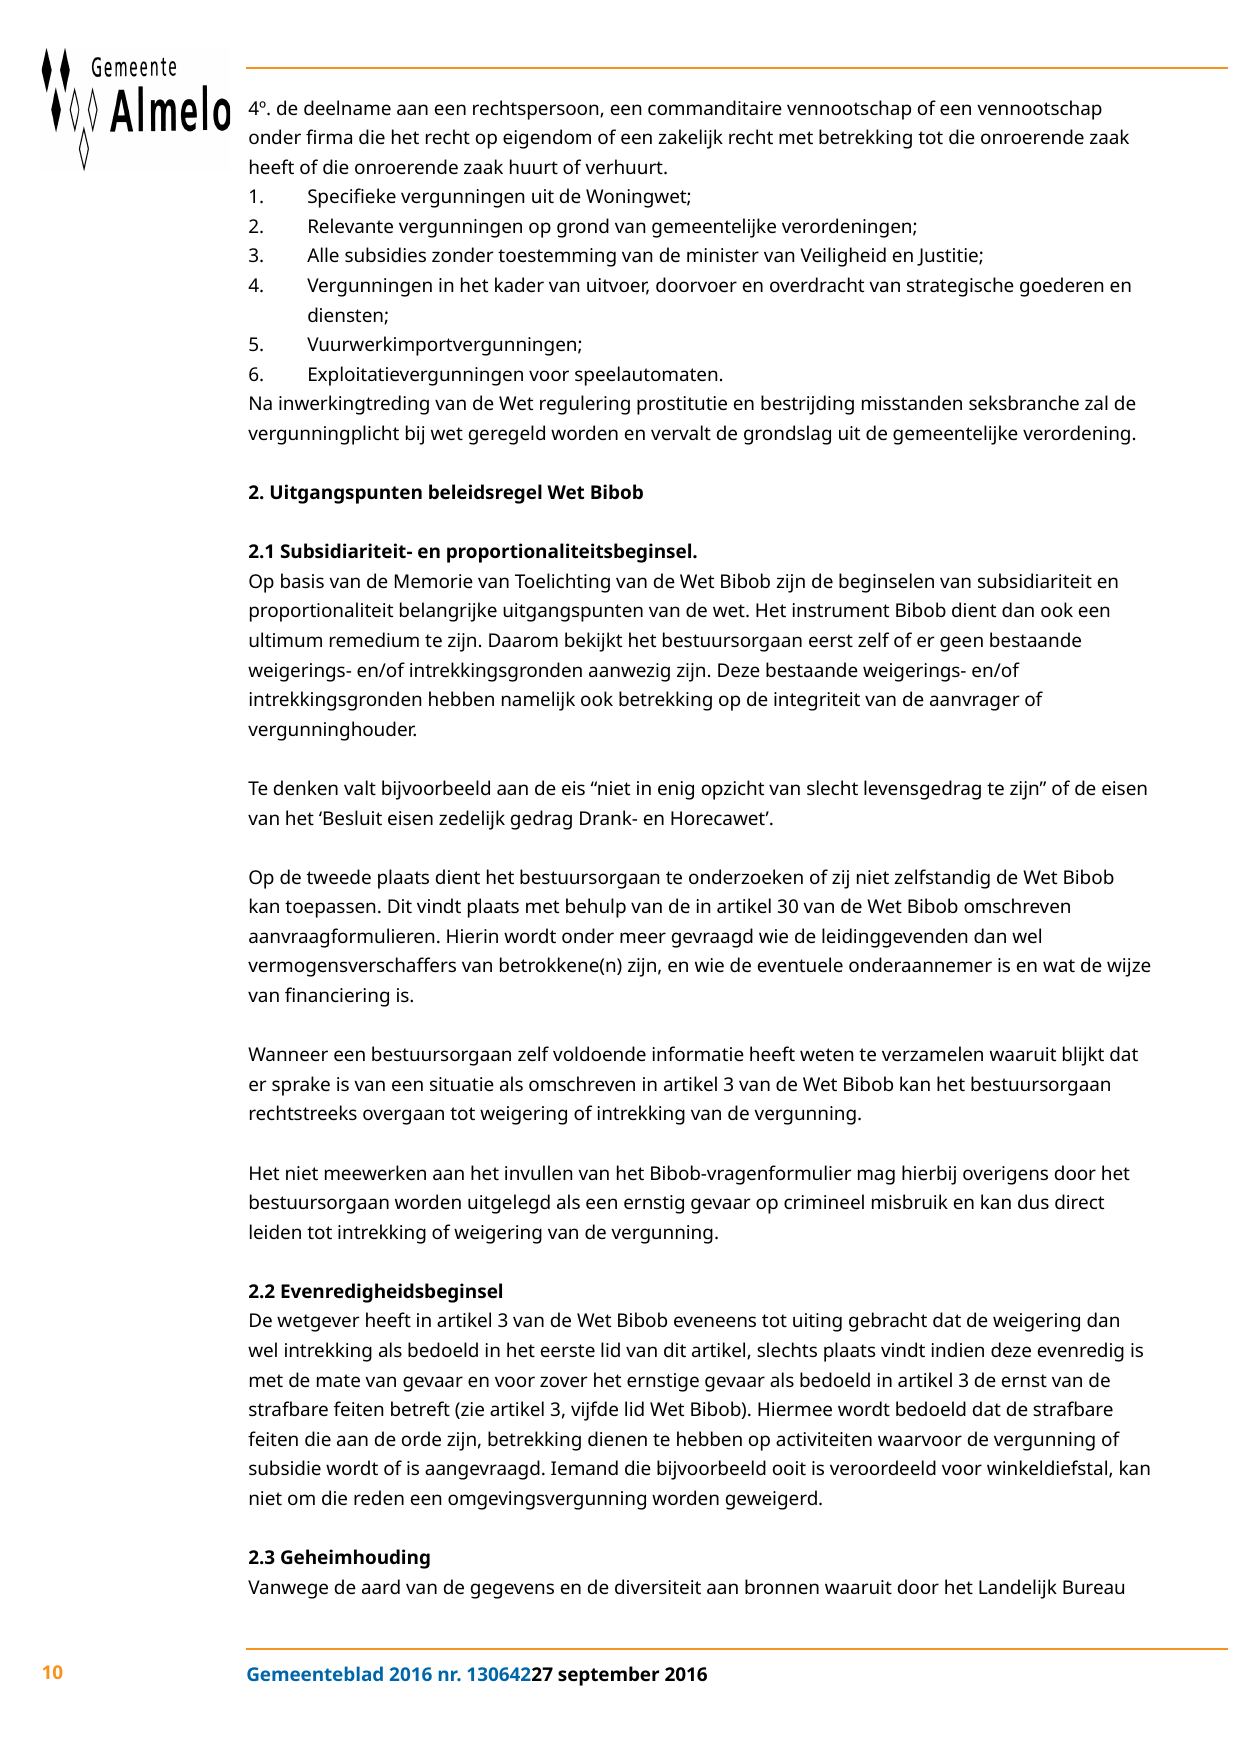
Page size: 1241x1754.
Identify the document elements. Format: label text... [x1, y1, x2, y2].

text Op de tweede plaats dient het bestuursorgaan te onderzoeken of zij niet zelfstandig de Wet Bibob kan toepassen. Dit vindt plaats met behulp van de in artikel 30 van de Wet Bibob omschreven aanvraagformulieren. Hierin wordt onder meer gevraagd wie de leidinggevenden dan wel vermogensverschaffers van betrokkene(n) zijn, en wie de eventuele onderaannemer is en wat de wijze van financiering is. [248, 864, 1152, 1008]
text 2.2 Evenredigheidsbeginsel [248, 1278, 1152, 1304]
list Exploitatievergunningen voor speelautomaten. [248, 361, 1152, 387]
list Vergunningen in het kader van uitvoer, doorvoer en overdracht van strategische goederen en diensten; [248, 272, 1152, 328]
text Wanneer een bestuursorgaan zelf voldoende informatie heeft weten te verzamelen waaruit blijkt dat er sprake is van een situatie als omschreven in artikel 3 van de Wet Bibob kan het bestuursorgaan rechtstreeks overgaan tot weigering of intrekking van de vergunning. [248, 1041, 1152, 1126]
list Alle subsidies zonder toestemming van de minister van Veiligheid en Justitie; [248, 243, 1152, 268]
text Op basis van de Memorie van Toelichting van de Wet Bibob zijn de beginselen van subsidiariteit en proportionaliteit belangrijke uitgangspunten van de wet. Het instrument Bibob dient dan ook een ultimum remedium te zijn. Daarom bekijkt het bestuursorgaan eerst zelf of er geen bestaande weigerings- en/of intrekkingsgronden aanwezig zijn. Deze bestaande weigerings- en/of intrekkingsgronden hebben namelijk ook betrekking op de integriteit van de aanvrager of vergunninghouder. [248, 568, 1152, 742]
text Het niet meewerken aan het invullen van het Bibob-vragenformulier mag hierbij overigens door het bestuursorgaan worden uitgelegd als een ernstig gevaar op crimineel misbruik en kan dus direct leiden tot intrekking of weigering van de vergunning. [248, 1160, 1152, 1245]
text Te denken valt bijvoorbeeld aan de eis “niet in enig opzicht van slecht levensgedrag te zijn” of de eisen van het ‘Besluit eisen zedelijk gedrag Drank- en Horecawet’. [248, 775, 1152, 831]
text Vanwege de aard van de gegevens en de diversiteit aan bronnen waaruit door het Landelijk Bureau [248, 1574, 1152, 1600]
text Na inwerkingtreding van de Wet regulering prostitutie en bestrijding misstanden seksbranche zal de vergunningplicht bij wet geregeld worden en vervalt de grondslag uit de gemeentelijke verordening. [248, 391, 1152, 446]
text 4º. de deelname aan een rechtspersoon, een commanditaire vennootschap of een vennootschap onder firma die het recht op eigendom of een zakelijk recht met betrekking tot die onroerende zaak heeft of die onroerende zaak huurt of verhuurt. [248, 95, 1152, 180]
picture [41, 47, 231, 172]
text 2. Uitgangspunten beleidsregel Wet Bibob [248, 479, 1152, 505]
list Specifieke vergunningen uit de Woningwet; [248, 183, 1152, 209]
text De wetgever heeft in artikel 3 van de Wet Bibob eveneens tot uiting gebracht dat de weigering dan wel intrekking als bedoeld in het eerste lid van dit artikel, slechts plaats vindt indien deze evenredig is met de mate van gevaar en voor zover het ernstige gevaar als bedoeld in artikel 3 de ernst van de strafbare feiten betreft (zie artikel 3, vijfde lid Wet Bibob). Hiermee wordt bedoeld dat de strafbare feiten die aan de orde zijn, betrekking dienen te hebben op activiteiten waarvoor de vergunning of subsidie wordt of is aangevraagd. Iemand die bijvoorbeeld ooit is veroordeeld voor winkeldiefstal, kan niet om die reden een omgevingsvergunning worden geweigerd. [248, 1308, 1152, 1511]
list Relevante vergunningen op grond van gemeentelijke verordeningen; [248, 213, 1152, 239]
text 2.3 Geheimhouding [248, 1544, 1152, 1570]
list Vuurwerkimportvergunningen; [248, 331, 1152, 357]
text 2.1 Subsidiariteit- en proportionaliteitsbeginsel. [248, 538, 1152, 564]
